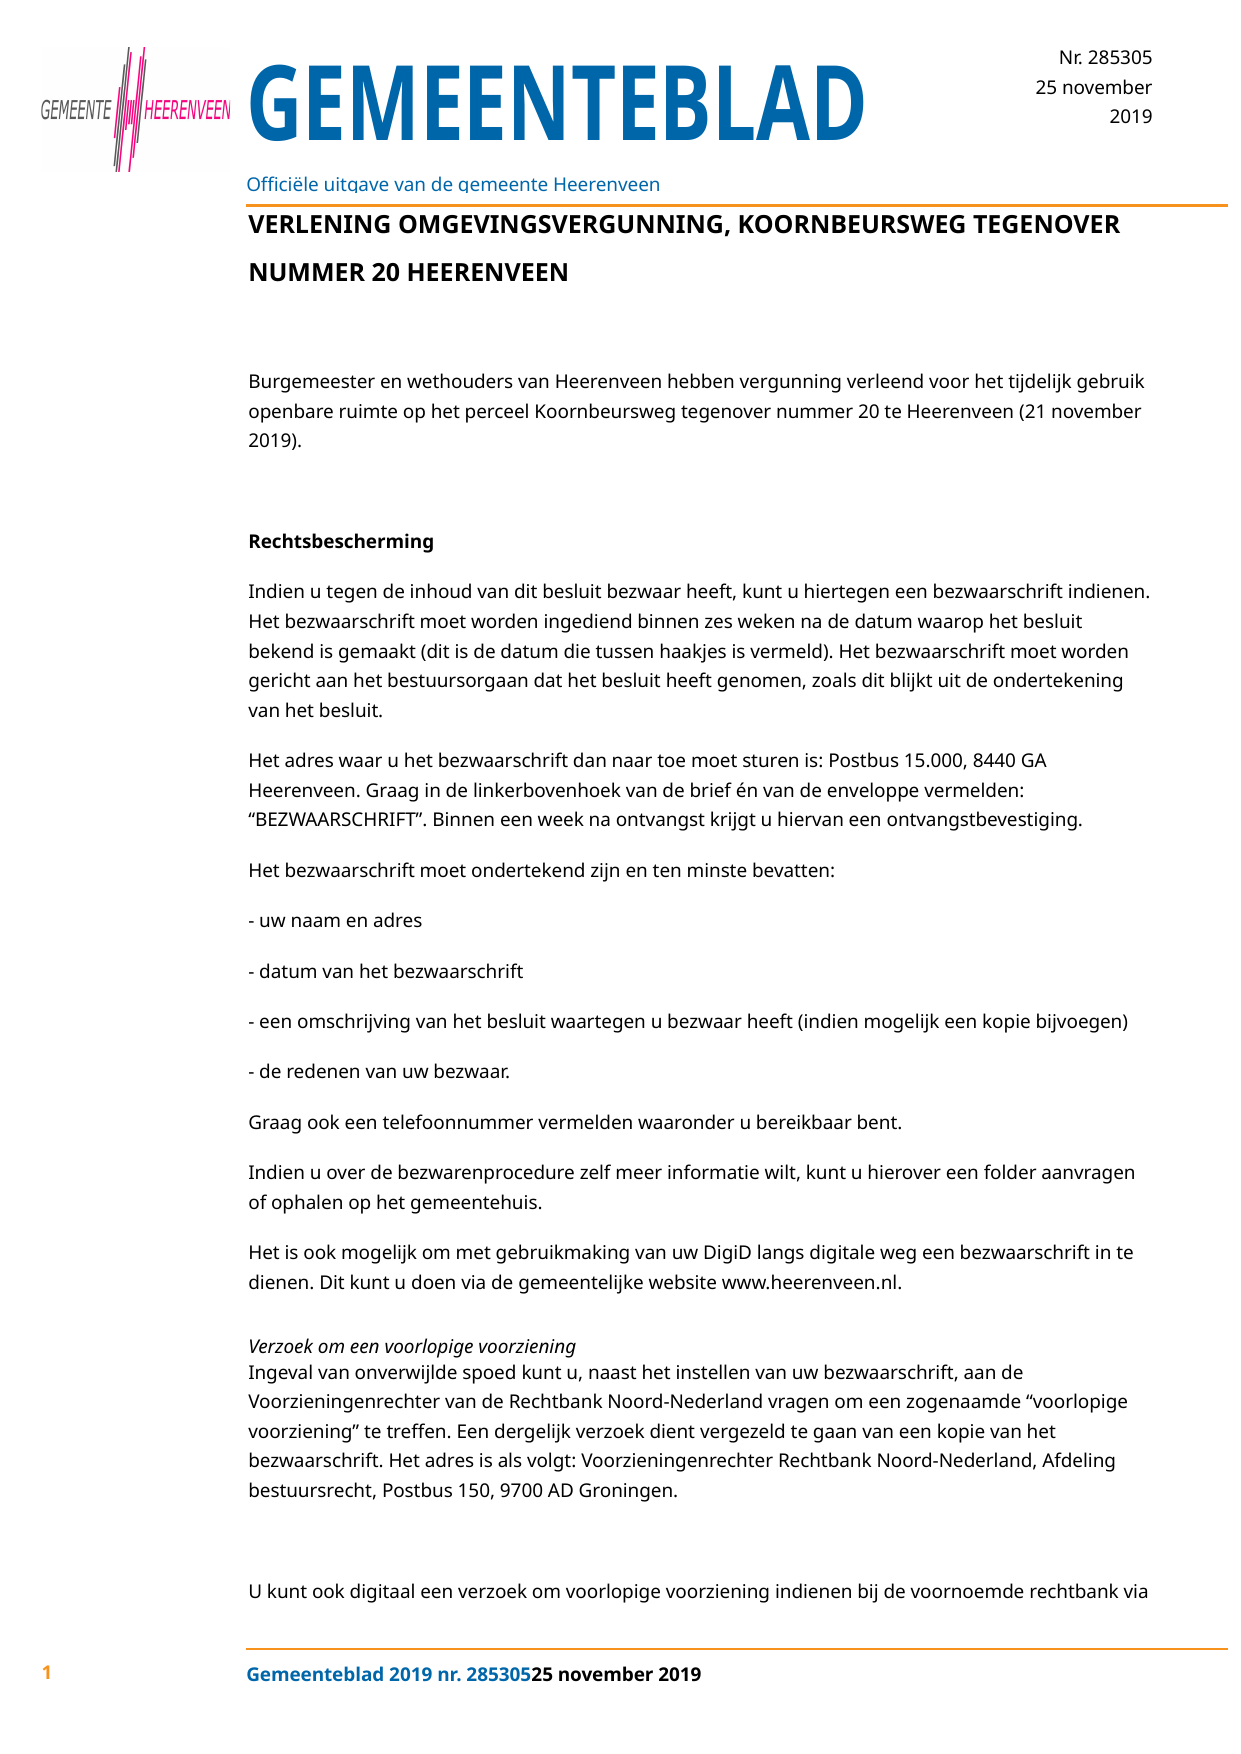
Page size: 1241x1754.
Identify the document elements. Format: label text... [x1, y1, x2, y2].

text Rechtsbescherming [248, 528, 1152, 554]
text - de redenen van uw bezwaar. [248, 1059, 1152, 1084]
picture [41, 47, 231, 172]
text Het bezwaarschrift moet ondertekend zijn en ten minste bevatten: [248, 857, 1152, 883]
text - een omschrijving van het besluit waartegen u bezwaar heeft (indien mogelijk een kopie bijvoegen) [248, 1008, 1152, 1034]
text Burgemeester en wethouders van Heerenveen hebben vergunning verleend voor het tijdelijk gebruik openbare ruimte op het perceel Koornbeursweg tegenover nummer 20 te Heerenveen (21 november 2019). [248, 368, 1152, 453]
text Het is ook mogelijk om met gebruikmaking van uw DigiD langs digitale weg een bezwaarschrift in te dienen. Dit kunt u doen via de gemeentelijke website www.heerenveen.nl. [248, 1239, 1152, 1295]
text - uw naam en adres [248, 907, 1152, 933]
text Indien u over de bezwarenprocedure zelf meer informatie wilt, kunt u hierover een folder aanvragen of ophalen op het gemeentehuis. [248, 1159, 1152, 1215]
text Graag ook een telefoonnummer vermelden waaronder u bereikbaar bent. [248, 1109, 1152, 1135]
text Verzoek om een voorlopige voorziening [248, 1333, 1152, 1359]
text - datum van het bezwaarschrift [248, 958, 1152, 984]
text Het adres waar u het bezwaarschrift dan naar toe moet sturen is: Postbus 15.000, 8440 GA Heerenveen. Graag in de linkerbovenhoek van de brief én van de enveloppe vermelden: “BEZWAARSCHRIFT”. Binnen een week na ontvangst krijgt u hiervan een ontvangstbevestiging. [248, 747, 1152, 832]
text VERLENING OMGEVINGSVERGUNNING, KOORNBEURSWEG TEGENOVER NUMMER 20 HEERENVEEN [248, 207, 1152, 288]
text Ingeval van onverwijlde spoed kunt u, naast het instellen van uw bezwaarschrift, aan de Voorzieningenrechter van de Rechtbank Noord-Nederland vragen om een zogenaamde “voorlopige voorziening” te treffen. Een dergelijk verzoek dient vergezeld te gaan van een kopie van het bezwaarschrift. Het adres is als volgt: Voorzieningenrechter Rechtbank Noord-Nederland, Afdeling bestuursrecht, Postbus 150, 9700 AD Groningen. [248, 1359, 1152, 1503]
text Indien u tegen de inhoud van dit besluit bezwaar heeft, kunt u hiertegen een bezwaarschrift indienen. Het bezwaarschrift moet worden ingediend binnen zes weken na de datum waarop het besluit bekend is gemaakt (dit is de datum die tussen haakjes is vermeld). Het bezwaarschrift moet worden gericht aan het bestuursorgaan dat het besluit heeft genomen, zoals dit blijkt uit de ondertekening van het besluit. [248, 579, 1152, 723]
text U kunt ook digitaal een verzoek om voorlopige voorziening indienen bij de voornoemde rechtbank via [248, 1578, 1152, 1604]
